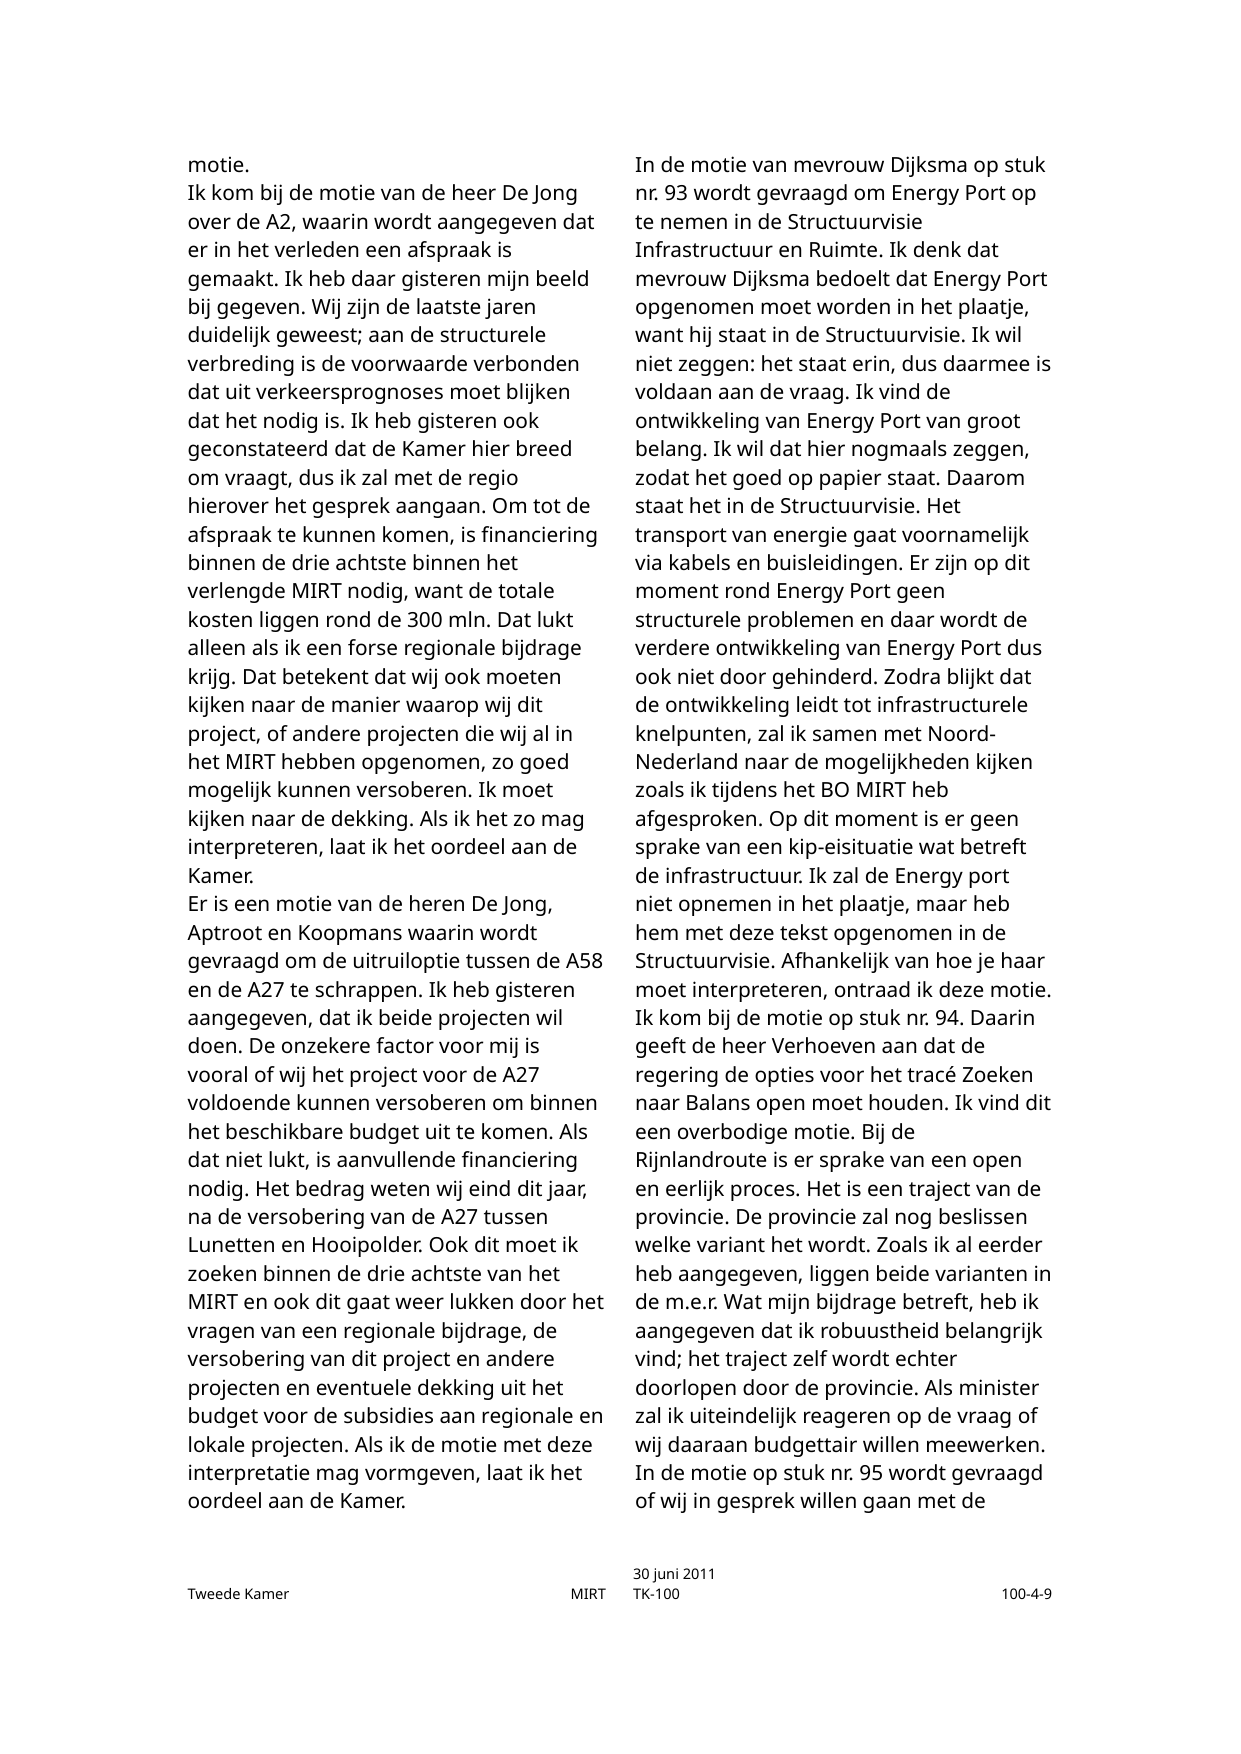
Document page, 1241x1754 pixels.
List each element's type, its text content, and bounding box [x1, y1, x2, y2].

text motie. [187, 150, 605, 178]
text Er is een motie van de heren De Jong, Aptroot en Koopmans waarin wordt gevraagd om de uitruiloptie tussen de A58 en de A27 te schrappen. Ik heb gisteren aangegeven, dat ik beide projecten wil doen. De onzekere factor voor mij is vooral of wij het project voor de A27 voldoende kunnen versoberen om binnen het beschikbare budget uit te komen. Als dat niet lukt, is aanvullende financiering nodig. Het bedrag weten wij eind dit jaar, na de versobering van de A27 tussen Lunetten en Hooipolder. Ook dit moet ik zoeken binnen de drie achtste van het MIRT en ook dit gaat weer lukken door het vragen van een regionale bijdrage, de versobering van dit project en andere projecten en eventuele dekking uit het budget voor de subsidies aan regionale en lokale projecten. Als ik de motie met deze interpretatie mag vormgeven, laat ik het oordeel aan de Kamer. [187, 889, 605, 1515]
text Ik kom bij de motie van de heer De Jong over de A2, waarin wordt aangegeven dat er in het verleden een afspraak is gemaakt. Ik heb daar gisteren mijn beeld bij gegeven. Wij zijn de laatste jaren duidelijk geweest; aan de structurele verbreding is de voorwaarde verbonden dat uit verkeersprognoses moet blijken dat het nodig is. Ik heb gisteren ook geconstateerd dat de Kamer hier breed om vraagt, dus ik zal met de regio hierover het gesprek aangaan. Om tot de afspraak te kunnen komen, is financiering binnen de drie achtste binnen het verlengde MIRT nodig, want de totale kosten liggen rond de 300 mln. Dat lukt alleen als ik een forse regionale bijdrage krijg. Dat betekent dat wij ook moeten kijken naar de manier waarop wij dit project, of andere projecten die wij al in het MIRT hebben opgenomen, zo goed mogelijk kunnen versoberen. Ik moet kijken naar de dekking. Als ik het zo mag interpreteren, laat ik het oordeel aan de Kamer. [187, 178, 605, 889]
text Ik kom bij de motie op stuk nr. 94. Daarin geeft de heer Verhoeven aan dat de regering de opties voor het tracé Zoeken naar Balans open moet houden. Ik vind dit een overbodige motie. Bij de Rijnlandroute is er sprake van een open en eerlijk proces. Het is een traject van de provincie. De provincie zal nog beslissen welke variant het wordt. Zoals ik al eerder heb aangegeven, liggen beide varianten in de m.e.r. Wat mijn bijdrage betreft, heb ik aangegeven dat ik robuustheid belangrijk vind; het traject zelf wordt echter doorlopen door de provincie. Als minister zal ik uiteindelijk reageren op de vraag of wij daaraan budgettair willen meewerken. [635, 1003, 1053, 1458]
text In de motie van mevrouw Dijksma op stuk nr. 93 wordt gevraagd om Energy Port op te nemen in de Structuurvisie Infrastructuur en Ruimte. Ik denk dat mevrouw Dijksma bedoelt dat Energy Port opgenomen moet worden in het plaatje, want hij staat in de Structuurvisie. Ik wil niet zeggen: het staat erin, dus daarmee is voldaan aan de vraag. Ik vind de ontwikkeling van Energy Port van groot belang. Ik wil dat hier nogmaals zeggen, zodat het goed op papier staat. Daarom staat het in de Structuurvisie. Het transport van energie gaat voornamelijk via kabels en buisleidingen. Er zijn op dit moment rond Energy Port geen structurele problemen en daar wordt de verdere ontwikkeling van Energy Port dus ook niet door gehinderd. Zodra blijkt dat de ontwikkeling leidt tot infrastructurele knelpunten, zal ik samen met Noord-Nederland naar de mogelijkheden kijken zoals ik tijdens het BO MIRT heb afgesproken. Op dit moment is er geen sprake van een kip-eisituatie wat betreft de infrastructuur. Ik zal de Energy port niet opnemen in het plaatje, maar heb hem met deze tekst opgenomen in de Structuurvisie. Afhankelijk van hoe je haar moet interpreteren, ontraad ik deze motie. [635, 150, 1053, 1003]
text In de motie op stuk nr. 95 wordt gevraagd of wij in gesprek willen gaan met de [635, 1458, 1053, 1515]
